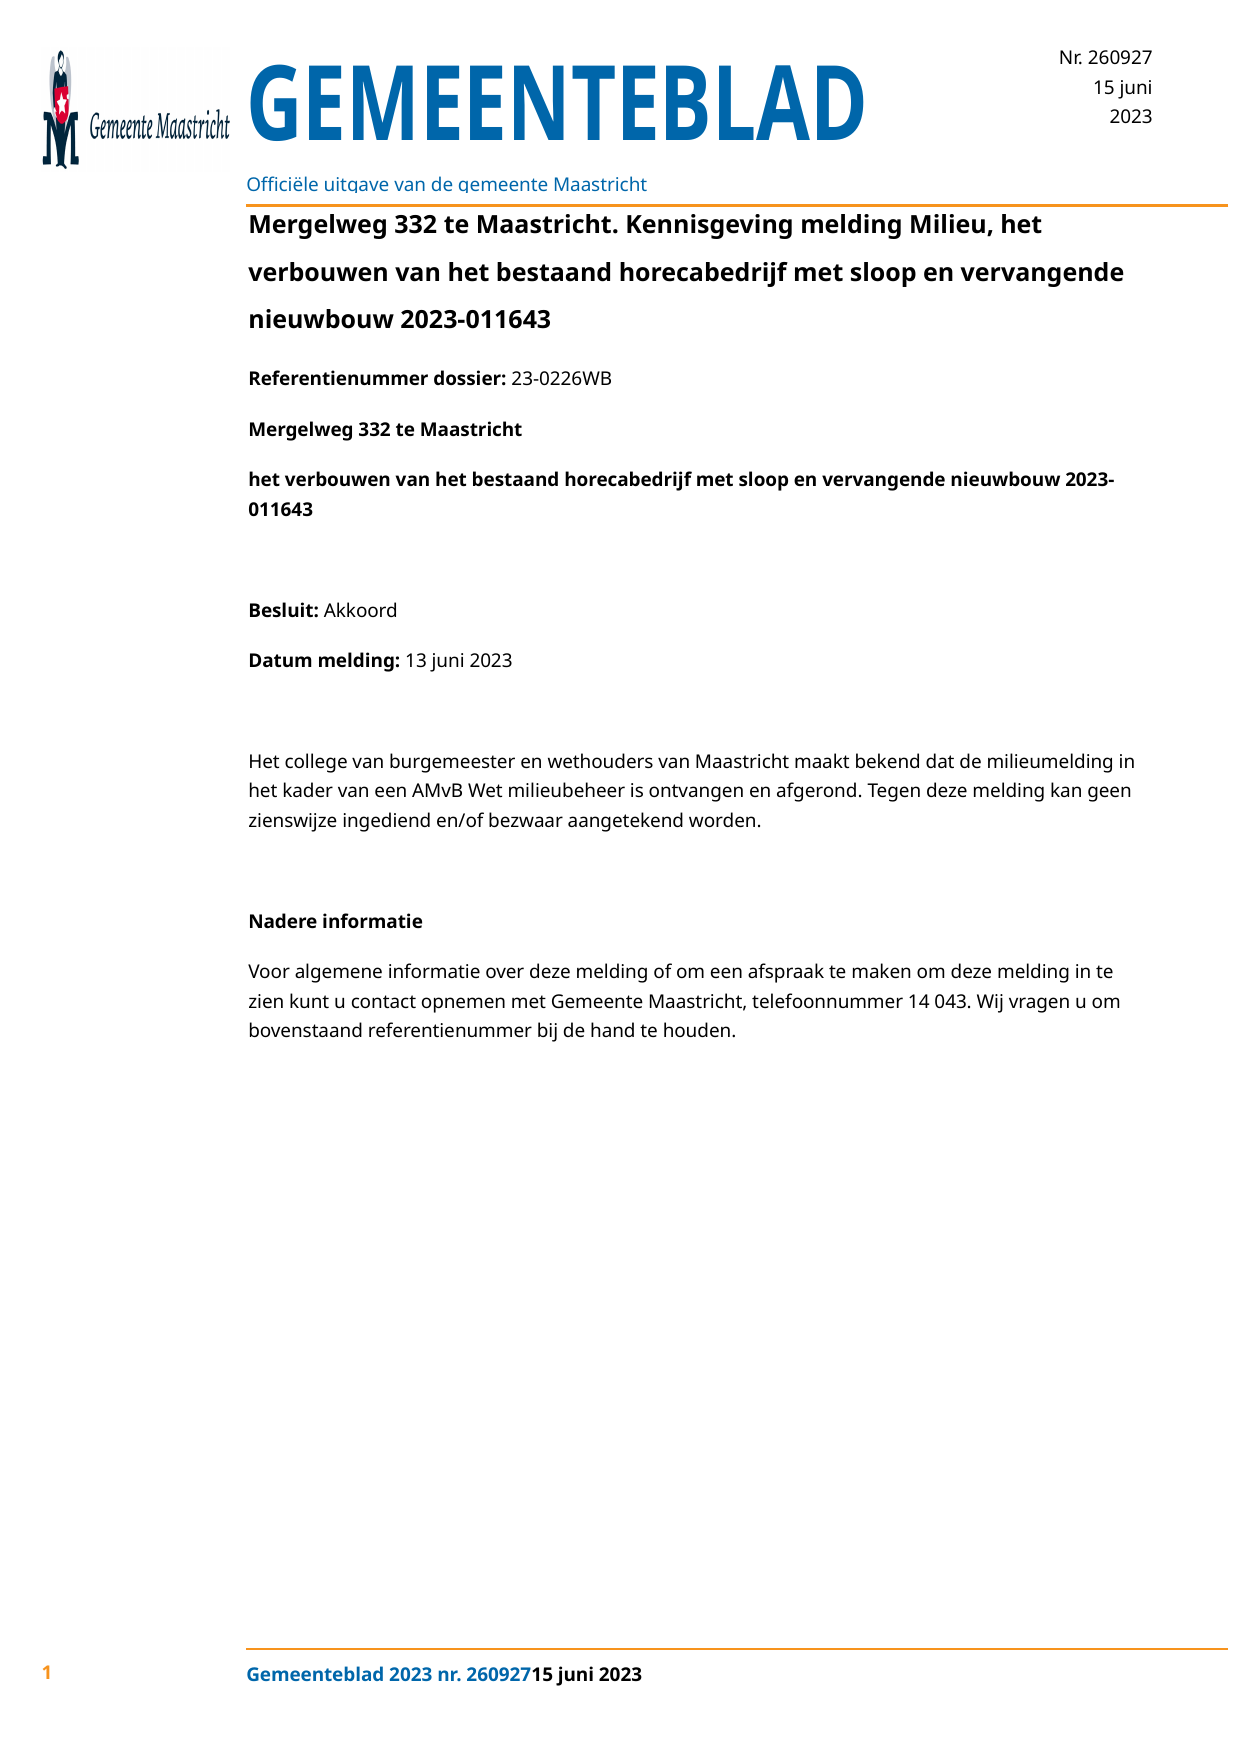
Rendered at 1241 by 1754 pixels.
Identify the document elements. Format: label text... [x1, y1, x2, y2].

text Datum melding: 13 juni 2023 [248, 647, 1152, 673]
text het verbouwen van het bestaand horecabedrijf met sloop en vervangende nieuwbouw 2023-011643 [248, 466, 1152, 522]
text Mergelweg 332 te Maastricht. Kennisgeving melding Milieu, het verbouwen van het bestaand horecabedrijf met sloop en vervangende nieuwbouw 2023-011643 [248, 207, 1152, 336]
text Voor algemene informatie over deze melding of om een afspraak te maken om deze melding in te zien kunt u contact opnemen met Gemeente Maastricht, telefoonnummer 14 043. Wij vragen u om bovenstaand referentienummer bij de hand te houden. [248, 958, 1152, 1043]
text Referentienummer dossier: 23-0226WB [248, 366, 1152, 391]
picture [41, 47, 231, 172]
text Nadere informatie [248, 908, 1152, 934]
text Mergelweg 332 te Maastricht [248, 416, 1152, 442]
text Het college van burgemeester en wethouders van Maastricht maakt bekend dat de milieumelding in het kader van een AMvB Wet milieubeheer is ontvangen en afgerond. Tegen deze melding kan geen zienswijze ingediend en/of bezwaar aangetekend worden. [248, 748, 1152, 833]
text Besluit: Akkoord [248, 597, 1152, 622]
